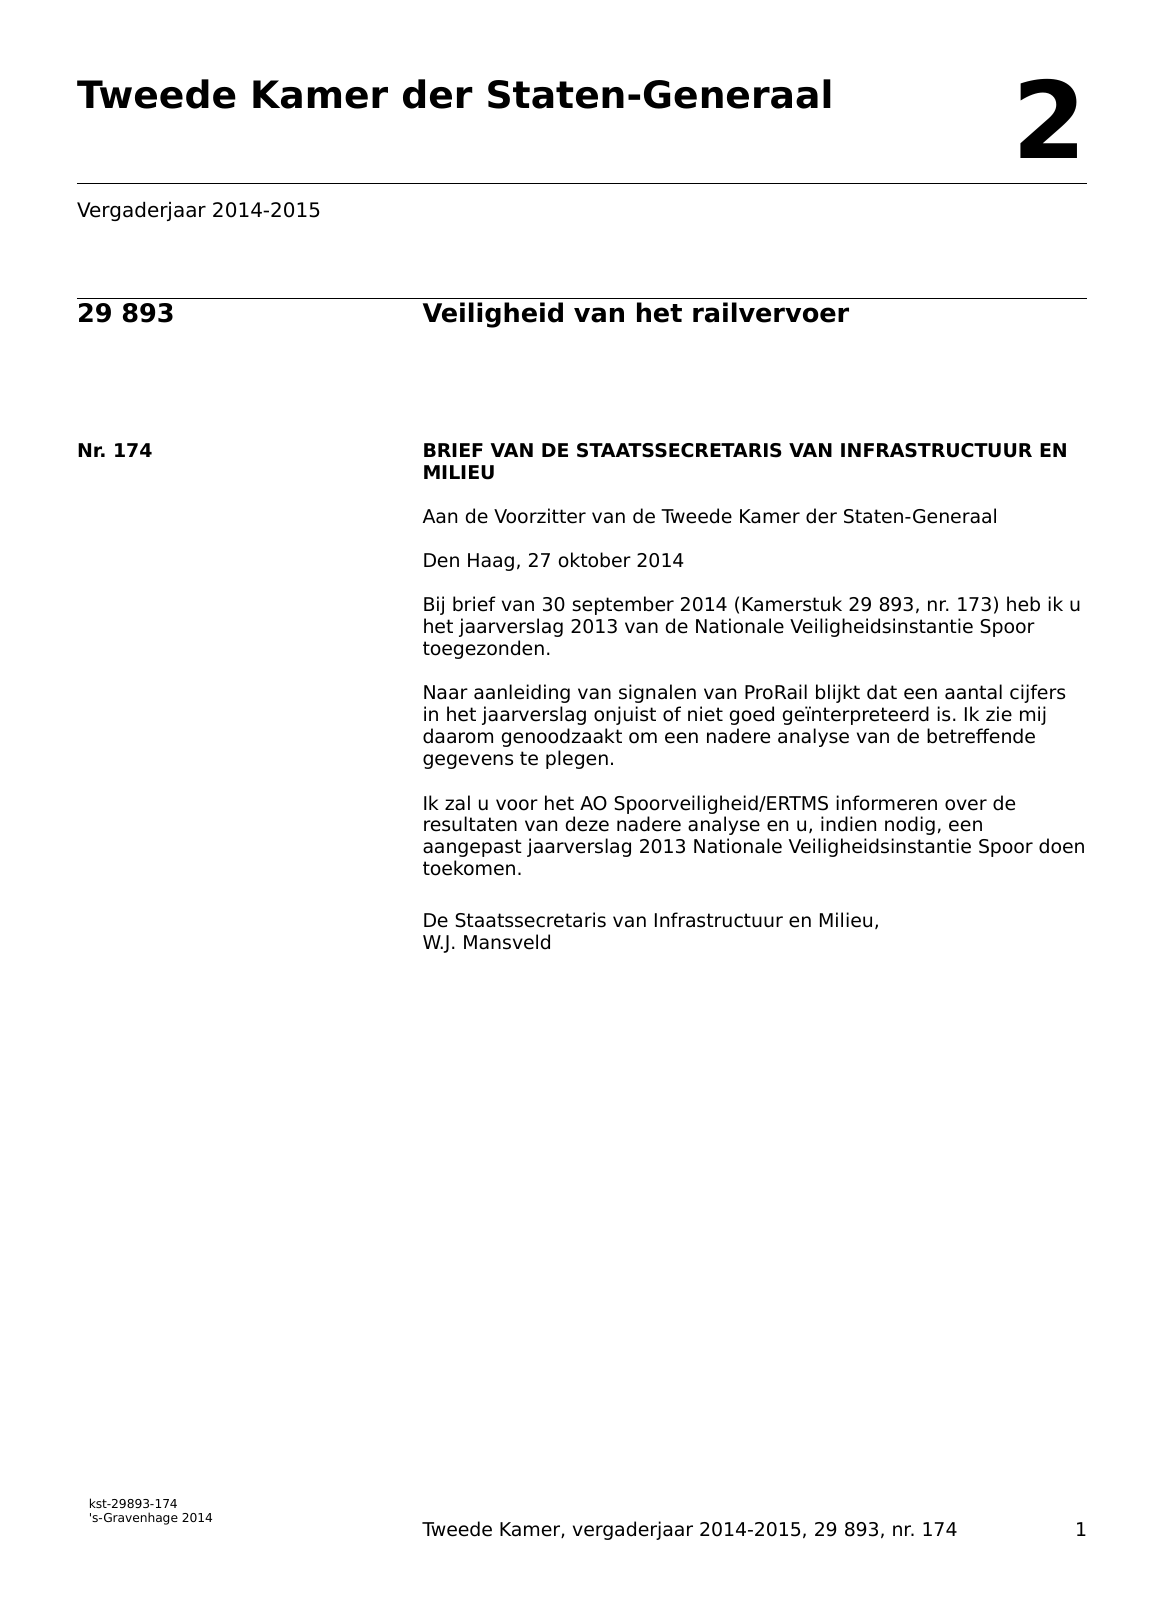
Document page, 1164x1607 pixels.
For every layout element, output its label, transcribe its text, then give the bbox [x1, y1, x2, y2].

text Aan de Voorzitter van de Tweede Kamer der Staten-Generaal [422, 506, 1087, 528]
text Bij brief van 30 september 2014 (Kamerstuk 29 893, nr. 173) heb ik u het jaarverslag 2013 van de Nationale Veiligheidsinstantie Spoor toegezonden. [422, 594, 1087, 660]
text kst-29893-174 [88, 1497, 323, 1511]
text Ik zal u voor het AO Spoorveiligheid/ERTMS informeren over de resultaten van deze nadere analyse en u, indien nodig, een aangepast jaarverslag 2013 Nationale Veiligheidsinstantie Spoor doen toekomen. [422, 792, 1087, 880]
table_header 2 [886, 59, 1087, 183]
text Den Haag, 27 oktober 2014 [422, 550, 1087, 572]
text Naar aanleiding van signalen van ProRail blijkt dat een aantal cijfers in het jaarverslag onjuist of niet goed geïnterpreteerd is. Ik zie mij daarom genoodzaakt om een nadere analyse van de betreffende gegevens te plegen. [422, 682, 1087, 770]
subtitle Nr. 174 BRIEF VAN DE STAATSSECRETARIS VAN INFRASTRUCTUUR EN MILIEU [77, 440, 1087, 484]
table_header Tweede Kamer der Staten-Generaal [77, 59, 886, 183]
subtitle 29 893 Veiligheid van het railvervoer [77, 299, 1087, 329]
text 's-Gravenhage 2014 [88, 1511, 323, 1525]
text De Staatssecretaris van Infrastructuur en Milieu, W.J. Mansveld [422, 910, 1087, 954]
table_cell Vergaderjaar 2014-2015 [77, 184, 1087, 298]
